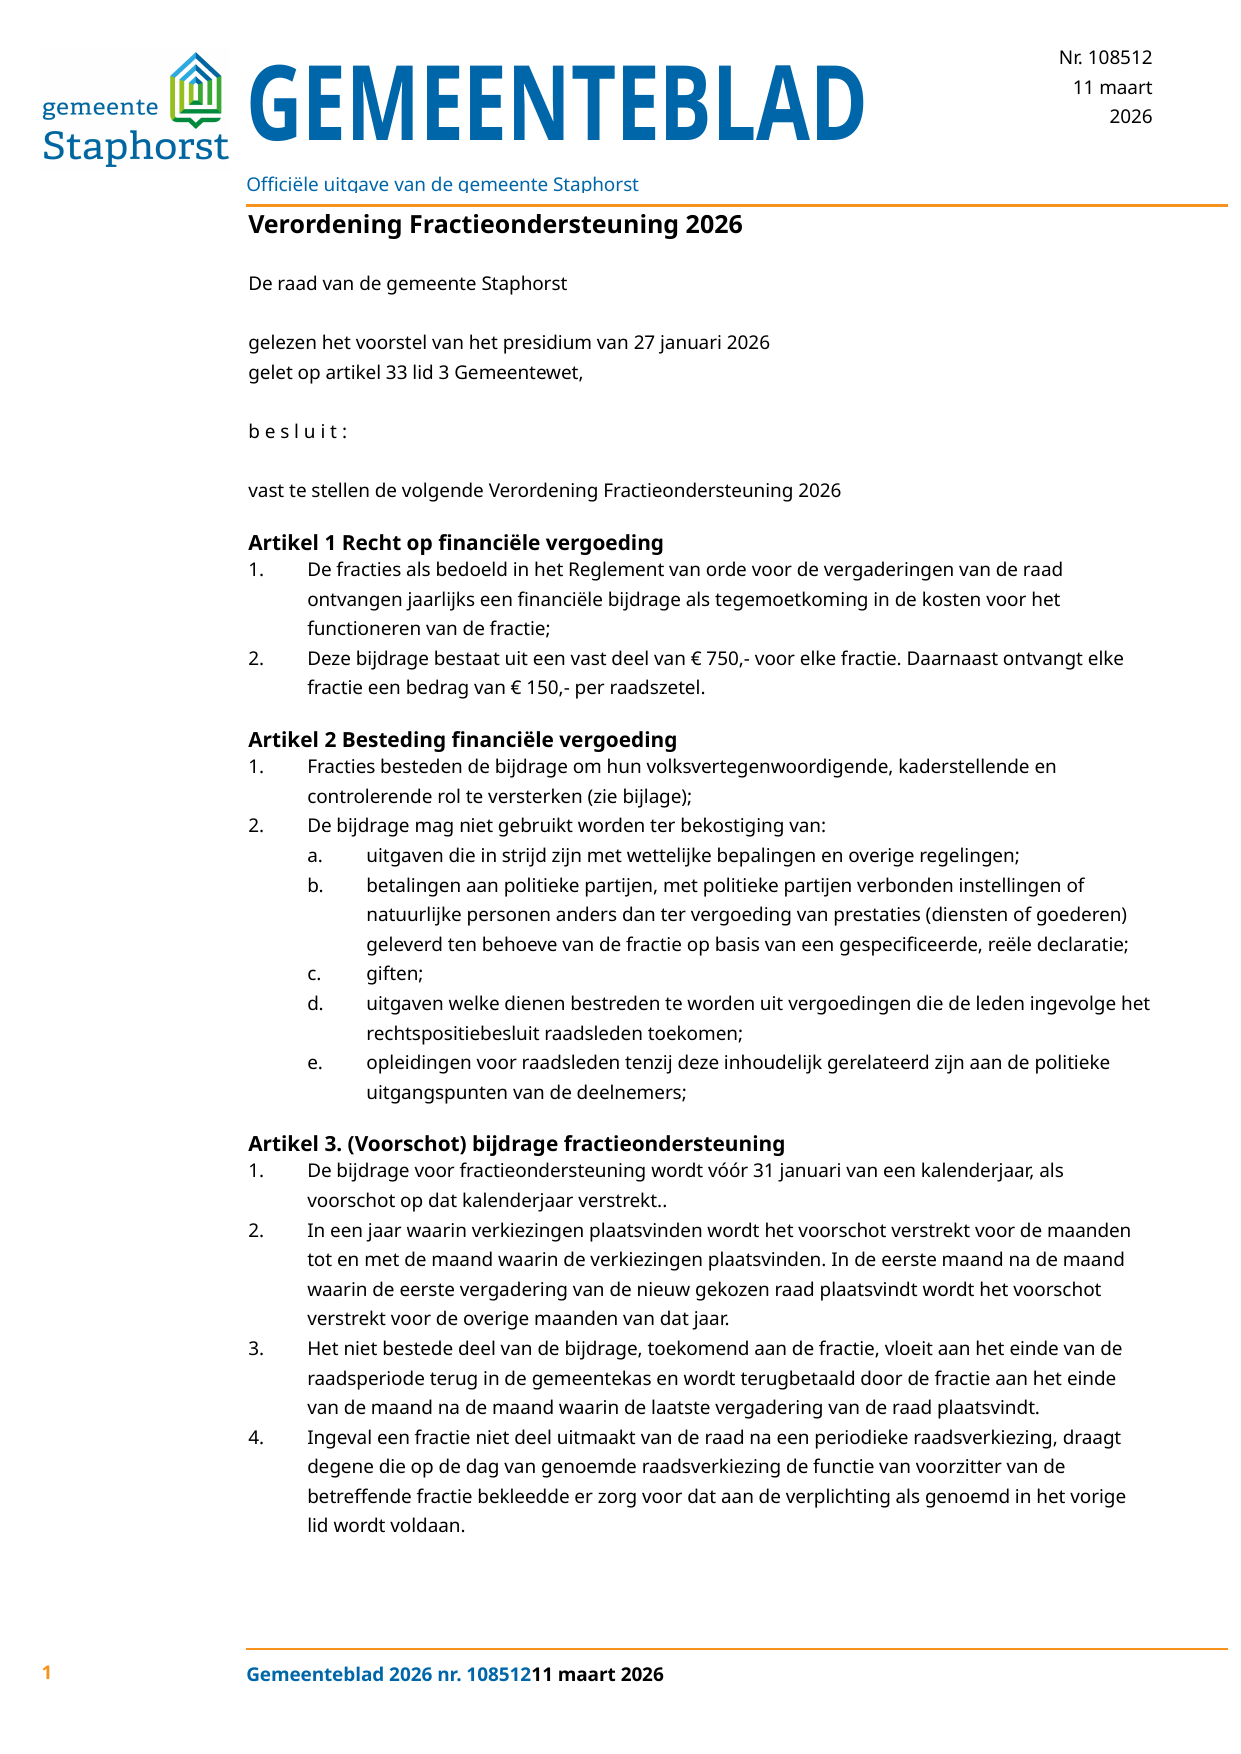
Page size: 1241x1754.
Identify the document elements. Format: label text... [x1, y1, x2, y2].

text gelet op artikel 33 lid 3 Gemeentewet, [248, 359, 1152, 385]
list uitgaven welke dienen bestreden te worden uit vergoedingen die de leden ingevolge het rechtspositiebesluit raadsleden toekomen; [307, 990, 1152, 1045]
picture [41, 47, 231, 172]
list In een jaar waarin verkiezingen plaatsvinden wordt het voorschot verstrekt voor de maanden tot en met de maand waarin de verkiezingen plaatsvinden. In de eerste maand na de maand waarin de eerste vergadering van de nieuw gekozen raad plaatsvindt wordt het voorschot verstrekt voor de overige maanden van dat jaar. [248, 1217, 1152, 1331]
text Artikel 2 Besteding financiële vergoeding [248, 725, 1152, 753]
text Verordening Fractieondersteuning 2026 [248, 207, 1152, 241]
list De bijdrage mag niet gebruikt worden ter bekostiging van: [248, 813, 1152, 838]
text De raad van de gemeente Staphorst [248, 270, 1152, 296]
text vast te stellen de volgende Verordening Fractieondersteuning 2026 [248, 477, 1152, 503]
list uitgaven die in strijd zijn met wettelijke bepalingen en overige regelingen; [307, 842, 1152, 868]
list opleidingen voor raadsleden tenzij deze inhoudelijk gerelateerd zijn aan de politieke uitgangspunten van de deelnemers; [307, 1049, 1152, 1104]
list giften; [307, 961, 1152, 986]
list Ingeval een fractie niet deel uitmaakt van de raad na een periodieke raadsverkiezing, draagt degene die op de dag van genoemde raadsverkiezing de functie van voorzitter van de betreffende fractie bekleedde er zorg voor dat aan de verplichting als genoemd in het vorige lid wordt voldaan. [248, 1424, 1152, 1538]
list Deze bijdrage bestaat uit een vast deel van € 750,- voor elke fractie. Daarnaast ontvangt elke fractie een bedrag van € 150,- per raadszetel. [248, 645, 1152, 700]
list betalingen aan politieke partijen, met politieke partijen verbonden instellingen of natuurlijke personen anders dan ter vergoeding van prestaties (diensten of goederen) geleverd ten behoeve van de fractie op basis van een gespecificeerde, reële declaratie; [307, 872, 1152, 957]
list Fracties besteden de bijdrage om hun volksvertegenwoordigende, kaderstellende en controlerende rol te versterken (zie bijlage); [248, 753, 1152, 809]
list De bijdrage voor fractieondersteuning wordt vóór 31 januari van een kalenderjaar, als voorschot op dat kalenderjaar verstrekt.. [248, 1158, 1152, 1213]
text gelezen het voorstel van het presidium van 27 januari 2026 [248, 329, 1152, 355]
text Artikel 3. (Voorschot) bijdrage fractieondersteuning [248, 1129, 1152, 1158]
list Het niet bestede deel van de bijdrage, toekomend aan de fractie, vloeit aan het einde van de raadsperiode terug in de gemeentekas en wordt terugbetaald door de fractie aan het einde van de maand na de maand waarin de laatste vergadering van de raad plaatsvindt. [248, 1335, 1152, 1420]
list De fracties als bedoeld in het Reglement van orde voor de vergaderingen van de raad ontvangen jaarlijks een financiële bijdrage als tegemoetkoming in de kosten voor het functioneren van de fractie; [248, 556, 1152, 641]
text Artikel 1 Recht op financiële vergoeding [248, 528, 1152, 556]
text b e s l u i t : [248, 418, 1152, 444]
